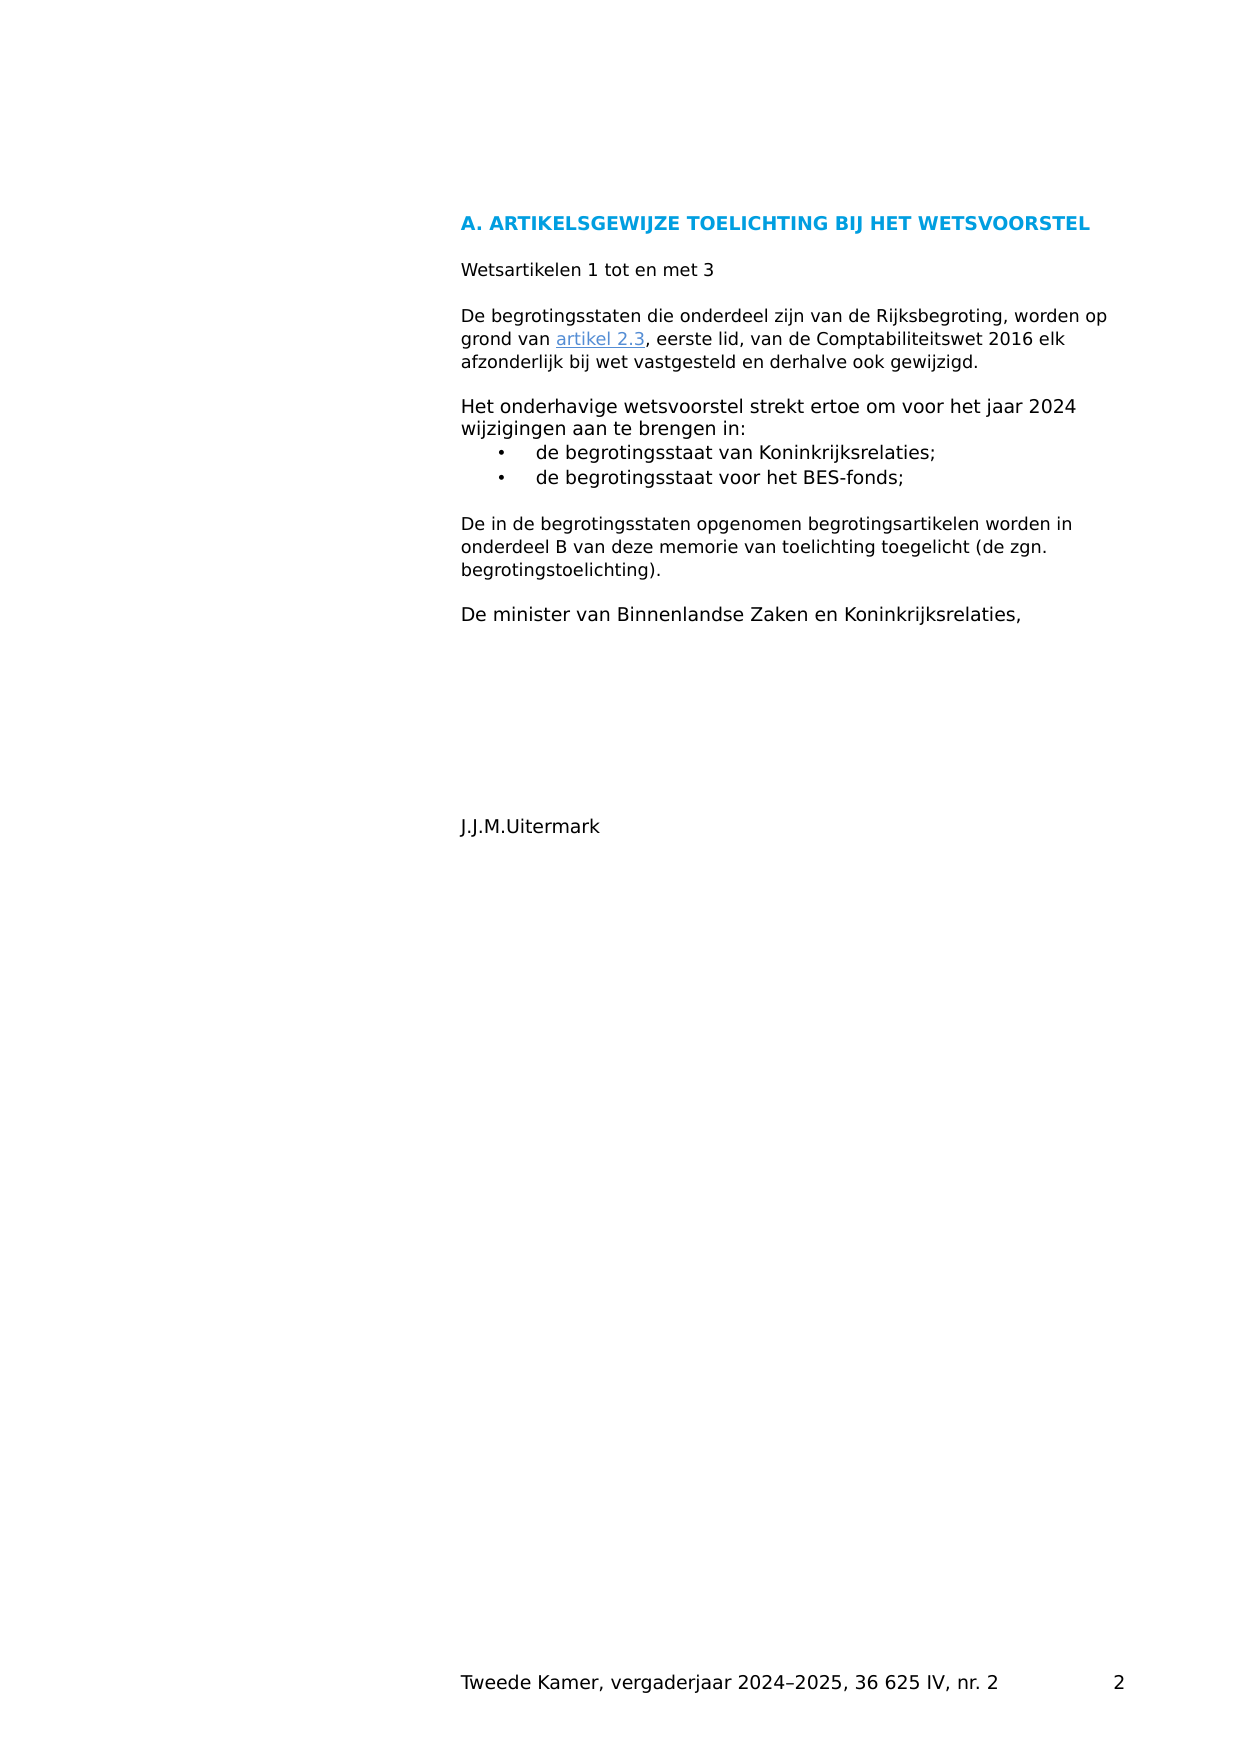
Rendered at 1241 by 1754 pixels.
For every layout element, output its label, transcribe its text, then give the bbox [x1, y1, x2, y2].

title A. ARTIKELSGEWIJZE TOELICHTING BIJ HET WETSVOORSTEL [461, 213, 1125, 235]
list de begrotingsstaat voor het BES-fonds; [498, 465, 1125, 490]
text De begrotingsstaten die onderdeel zijn van de Rijksbegroting, worden op grond van artikel 2.3, eerste lid, van de Comptabiliteitswet 2016 elk afzonderlijk bij wet vastgesteld en derhalve ook gewijzigd. [461, 304, 1125, 373]
text J.J.M.Uitermark [461, 816, 1125, 838]
list de begrotingsstaat van Koninkrijksrelaties; [498, 440, 1125, 465]
text De in de begrotingsstaten opgenomen begrotingsartikelen worden in onderdeel B van deze memorie van toelichting toegelicht (de zgn. begrotingstoelichting). [461, 512, 1125, 581]
text De minister van Binnenlandse Zaken en Koninkrijksrelaties, [461, 603, 1125, 625]
text Wetsartikelen 1 tot en met 3 [461, 258, 1125, 281]
text Het onderhavige wetsvoorstel strekt ertoe om voor het jaar 2024 wijzigingen aan te brengen in: [461, 396, 1125, 440]
